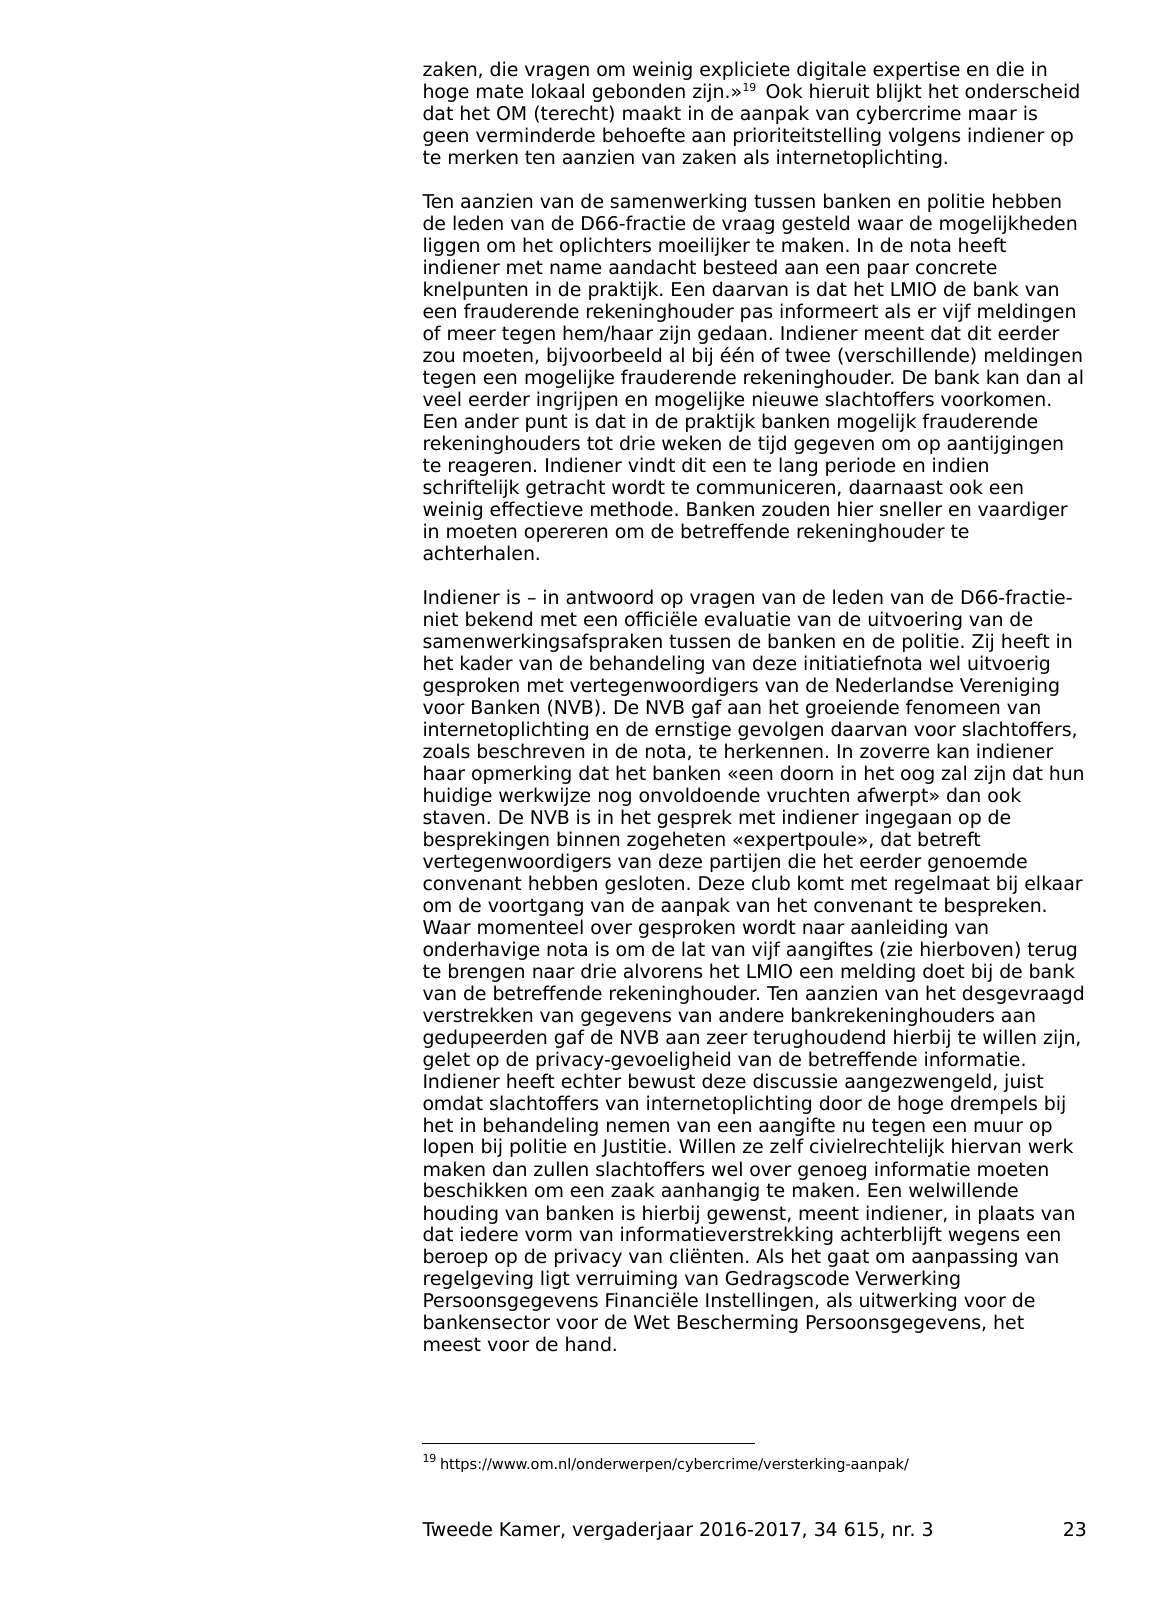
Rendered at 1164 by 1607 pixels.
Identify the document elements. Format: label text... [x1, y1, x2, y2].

text https://www.om.nl/onderwerpen/cybercrime/versterking-aanpak/ [422, 1452, 1087, 1474]
text zaken, die vragen om weinig expliciete digitale expertise en die in hoge mate lokaal gebonden zijn.» Ook hieruit blijkt het onderscheid dat het OM (terecht) maakt in de aanpak van cybercrime maar is geen verminderde behoefte aan prioriteitstelling volgens indiener op te merken ten aanzien van zaken als internetoplichting. [422, 59, 1087, 169]
text Indiener is – in antwoord op vragen van de leden van de D66-fractie- niet bekend met een officiële evaluatie van de uitvoering van de samenwerkingsafspraken tussen de banken en de politie. Zij heeft in het kader van de behandeling van deze initiatiefnota wel uitvoerig gesproken met vertegenwoordigers van de Nederlandse Vereniging voor Banken (NVB). De NVB gaf aan het groeiende fenomeen van internetoplichting en de ernstige gevolgen daarvan voor slachtoffers, zoals beschreven in de nota, te herkennen. In zoverre kan indiener haar opmerking dat het banken «een doorn in het oog zal zijn dat hun huidige werkwijze nog onvoldoende vruchten afwerpt» dan ook staven. De NVB is in het gesprek met indiener ingegaan op de besprekingen binnen zogeheten «expertpoule», dat betreft vertegenwoordigers van deze partijen die het eerder genoemde convenant hebben gesloten. Deze club komt met regelmaat bij elkaar om de voortgang van de aanpak van het convenant te bespreken. Waar momenteel over gesproken wordt naar aanleiding van onderhavige nota is om de lat van vijf aangiftes (zie hierboven) terug te brengen naar drie alvorens het LMIO een melding doet bij de bank van de betreffende rekeninghouder. Ten aanzien van het desgevraagd verstrekken van gegevens van andere bankrekeninghouders aan gedupeerden gaf de NVB aan zeer terughoudend hierbij te willen zijn, gelet op de privacy-gevoeligheid van de betreffende informatie. Indiener heeft echter bewust deze discussie aangezwengeld, juist omdat slachtoffers van internetoplichting door de hoge drempels bij het in behandeling nemen van een aangifte nu tegen een muur op lopen bij politie en Justitie. Willen ze zelf civielrechtelijk hiervan werk maken dan zullen slachtoffers wel over genoeg informatie moeten beschikken om een zaak aanhangig te maken. Een welwillende houding van banken is hierbij gewenst, meent indiener, in plaats van dat iedere vorm van informatieverstrekking achterblijft wegens een beroep op de privacy van cliënten. Als het gaat om aanpassing van regelgeving ligt verruiming van Gedragscode Verwerking Persoonsgegevens Financiële Instellingen, als uitwerking voor de bankensector voor de Wet Bescherming Persoonsgegevens, het meest voor de hand. [422, 587, 1087, 1356]
text Ten aanzien van de samenwerking tussen banken en politie hebben de leden van de D66-fractie de vraag gesteld waar de mogelijkheden liggen om het oplichters moeilijker te maken. In de nota heeft indiener met name aandacht besteed aan een paar concrete knelpunten in de praktijk. Een daarvan is dat het LMIO de bank van een frauderende rekeninghouder pas informeert als er vijf meldingen of meer tegen hem/haar zijn gedaan. Indiener meent dat dit eerder zou moeten, bijvoorbeeld al bij één of twee (verschillende) meldingen tegen een mogelijke frauderende rekeninghouder. De bank kan dan al veel eerder ingrijpen en mogelijke nieuwe slachtoffers voorkomen. Een ander punt is dat in de praktijk banken mogelijk frauderende rekeninghouders tot drie weken de tijd gegeven om op aantijgingen te reageren. Indiener vindt dit een te lang periode en indien schriftelijk getracht wordt te communiceren, daarnaast ook een weinig effectieve methode. Banken zouden hier sneller en vaardiger in moeten opereren om de betreffende rekeninghouder te achterhalen. [422, 191, 1087, 565]
